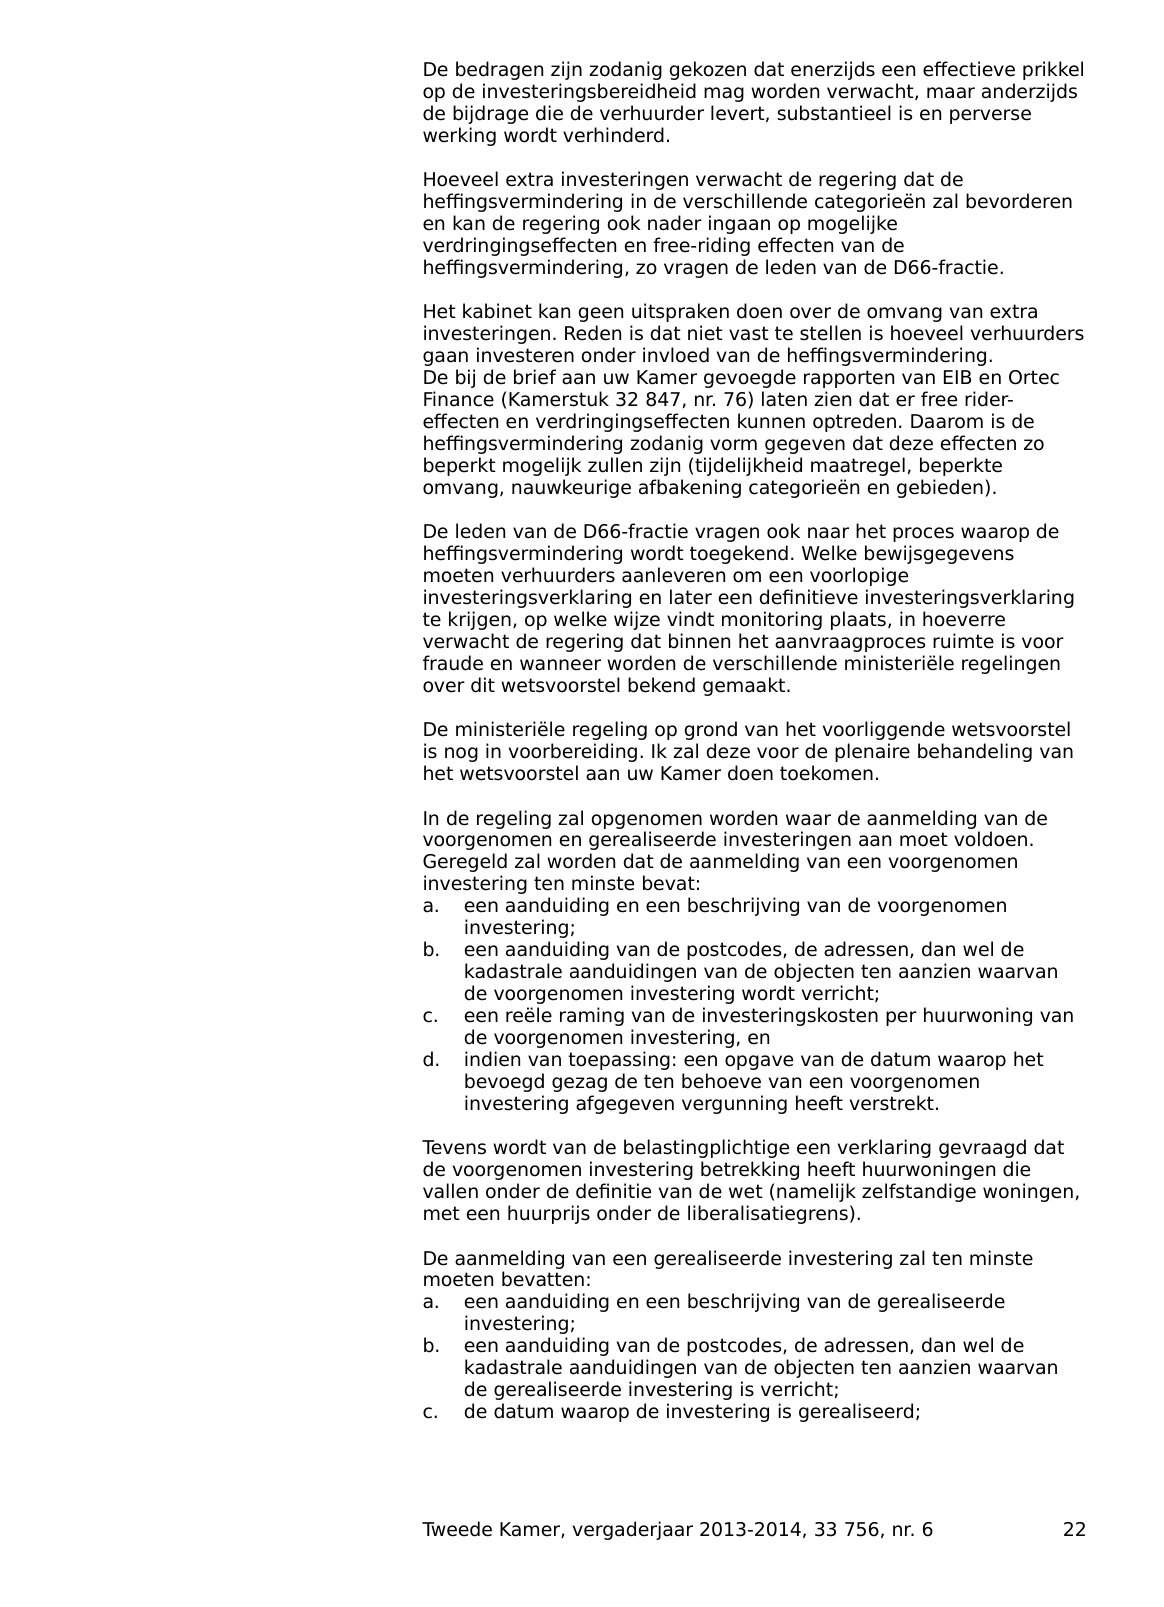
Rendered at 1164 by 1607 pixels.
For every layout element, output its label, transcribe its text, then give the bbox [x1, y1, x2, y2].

text c. een reële raming van de investeringskosten per huurwoning van de voorgenomen investering, en [422, 1005, 1087, 1049]
text Het kabinet kan geen uitspraken doen over de omvang van extra investeringen. Reden is dat niet vast te stellen is hoeveel verhuurders gaan investeren onder invloed van de heffingsvermindering. [422, 301, 1087, 367]
text b. een aanduiding van de postcodes, de adressen, dan wel de kadastrale aanduidingen van de objecten ten aanzien waarvan de gerealiseerde investering is verricht; [422, 1335, 1087, 1401]
text De bij de brief aan uw Kamer gevoegde rapporten van EIB en Ortec Finance (Kamerstuk 32 847, nr. 76) laten zien dat er free rider-effecten en verdringingseffecten kunnen optreden. Daarom is de heffingsvermindering zodanig vorm gegeven dat deze effecten zo beperkt mogelijk zullen zijn (tijdelijkheid maatregel, beperkte omvang, nauwkeurige afbakening categorieën en gebieden). [422, 367, 1087, 499]
text De leden van de D66-fractie vragen ook naar het proces waarop de heffingsvermindering wordt toegekend. Welke bewijsgegevens moeten verhuurders aanleveren om een voorlopige investeringsverklaring en later een definitieve investeringsverklaring te krijgen, op welke wijze vindt monitoring plaats, in hoeverre verwacht de regering dat binnen het aanvraagproces ruimte is voor fraude en wanneer worden de verschillende ministeriële regelingen over dit wetsvoorstel bekend gemaakt. [422, 521, 1087, 697]
text De aanmelding van een gerealiseerde investering zal ten minste moeten bevatten: [422, 1247, 1087, 1291]
text b. een aanduiding van de postcodes, de adressen, dan wel de kadastrale aanduidingen van de objecten ten aanzien waarvan de voorgenomen investering wordt verricht; [422, 939, 1087, 1005]
text De ministeriële regeling op grond van het voorliggende wetsvoorstel is nog in voorbereiding. Ik zal deze voor de plenaire behandeling van het wetsvoorstel aan uw Kamer doen toekomen. [422, 719, 1087, 785]
text Tevens wordt van de belastingplichtige een verklaring gevraagd dat de voorgenomen investering betrekking heeft huurwoningen die vallen onder de definitie van de wet (namelijk zelfstandige woningen, met een huurprijs onder de liberalisatiegrens). [422, 1137, 1087, 1225]
text De bedragen zijn zodanig gekozen dat enerzijds een effectieve prikkel op de investeringsbereidheid mag worden verwacht, maar anderzijds de bijdrage die de verhuurder levert, substantieel is en perverse werking wordt verhinderd. [422, 59, 1087, 147]
text In de regeling zal opgenomen worden waar de aanmelding van de voorgenomen en gerealiseerde investeringen aan moet voldoen. Geregeld zal worden dat de aanmelding van een voorgenomen investering ten minste bevat: [422, 807, 1087, 895]
text d. indien van toepassing: een opgave van de datum waarop het bevoegd gezag de ten behoeve van een voorgenomen investering afgegeven vergunning heeft verstrekt. [422, 1049, 1087, 1115]
text a. een aanduiding en een beschrijving van de gerealiseerde investering; [422, 1291, 1087, 1335]
text Hoeveel extra investeringen verwacht de regering dat de heffingsvermindering in de verschillende categorieën zal bevorderen en kan de regering ook nader ingaan op mogelijke verdringingseffecten en free-riding effecten van de heffingsvermindering, zo vragen de leden van de D66-fractie. [422, 169, 1087, 279]
text a. een aanduiding en een beschrijving van de voorgenomen investering; [422, 895, 1087, 939]
text c. de datum waarop de investering is gerealiseerd; [422, 1401, 1087, 1423]
